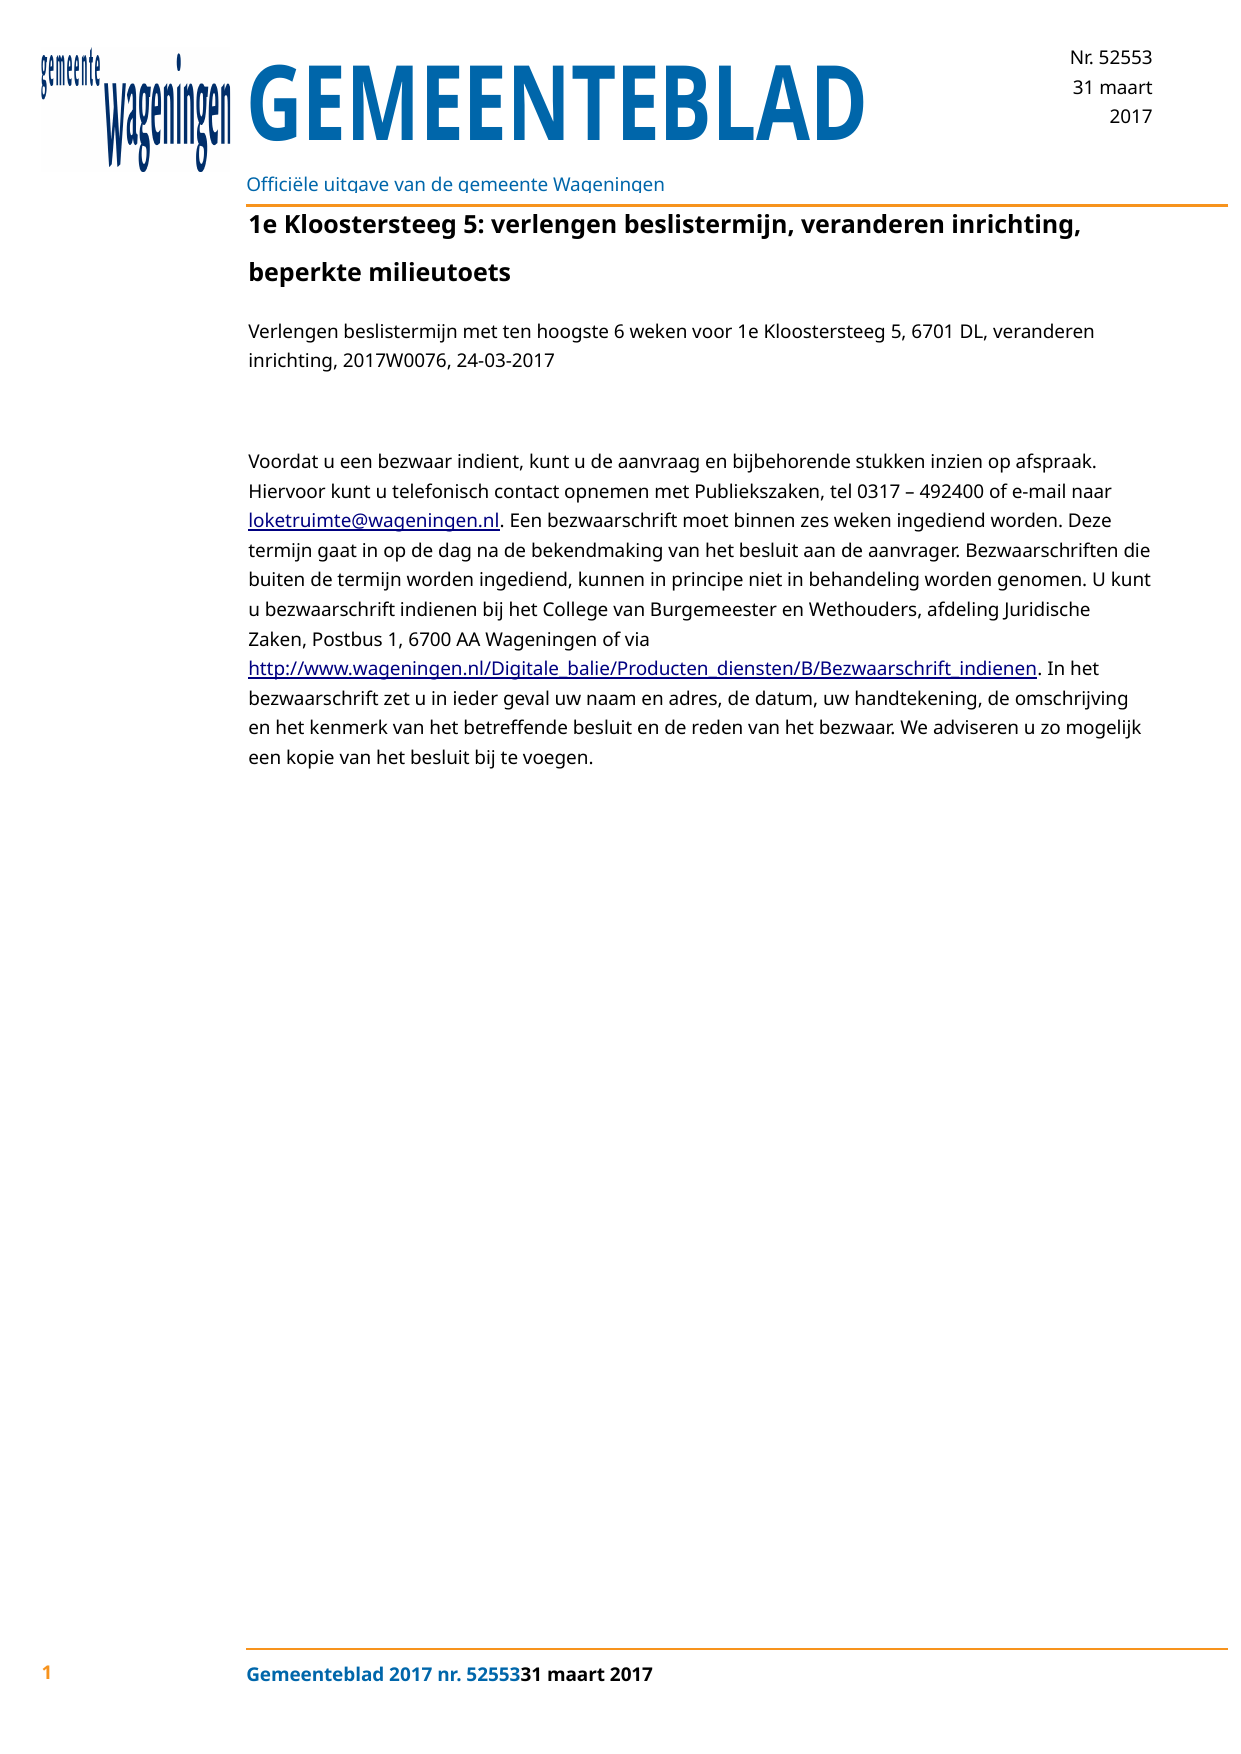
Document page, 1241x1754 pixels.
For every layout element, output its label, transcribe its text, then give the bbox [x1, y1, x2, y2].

text Voordat u een bezwaar indient, kunt u de aanvraag en bijbehorende stukken inzien op afspraak. Hiervoor kunt u telefonisch contact opnemen met Publiekszaken, tel 0317 – 492400 of e-mail naar loketruimte@wageningen.nl. Een bezwaarschrift moet binnen zes weken ingediend worden. Deze termijn gaat in op de dag na de bekendmaking van het besluit aan de aanvrager. Bezwaarschriften die buiten de termijn worden ingediend, kunnen in principe niet in behandeling worden genomen. U kunt u bezwaarschrift indienen bij het College van Burgemeester en Wethouders, afdeling Juridische Zaken, Postbus 1, 6700 AA Wageningen of via http://www.wageningen.nl/Digitale_balie/Producten_diensten/B/Bezwaarschrift_indienen. In het bezwaarschrift zet u in ieder geval uw naam en adres, de datum, uw handtekening, de omschrijving en het kenmerk van het betreffende besluit en de reden van het bezwaar. We adviseren u zo mogelijk een kopie van het besluit bij te voegen. [248, 448, 1152, 770]
text Verlengen beslistermijn met ten hoogste 6 weken voor 1e Kloostersteeg 5, 6701 DL, veranderen inrichting, 2017W0076, 24-03-2017 [248, 318, 1152, 373]
text 1e Kloostersteeg 5: verlengen beslistermijn, veranderen inrichting, beperkte milieutoets [248, 207, 1152, 288]
picture [41, 47, 231, 172]
